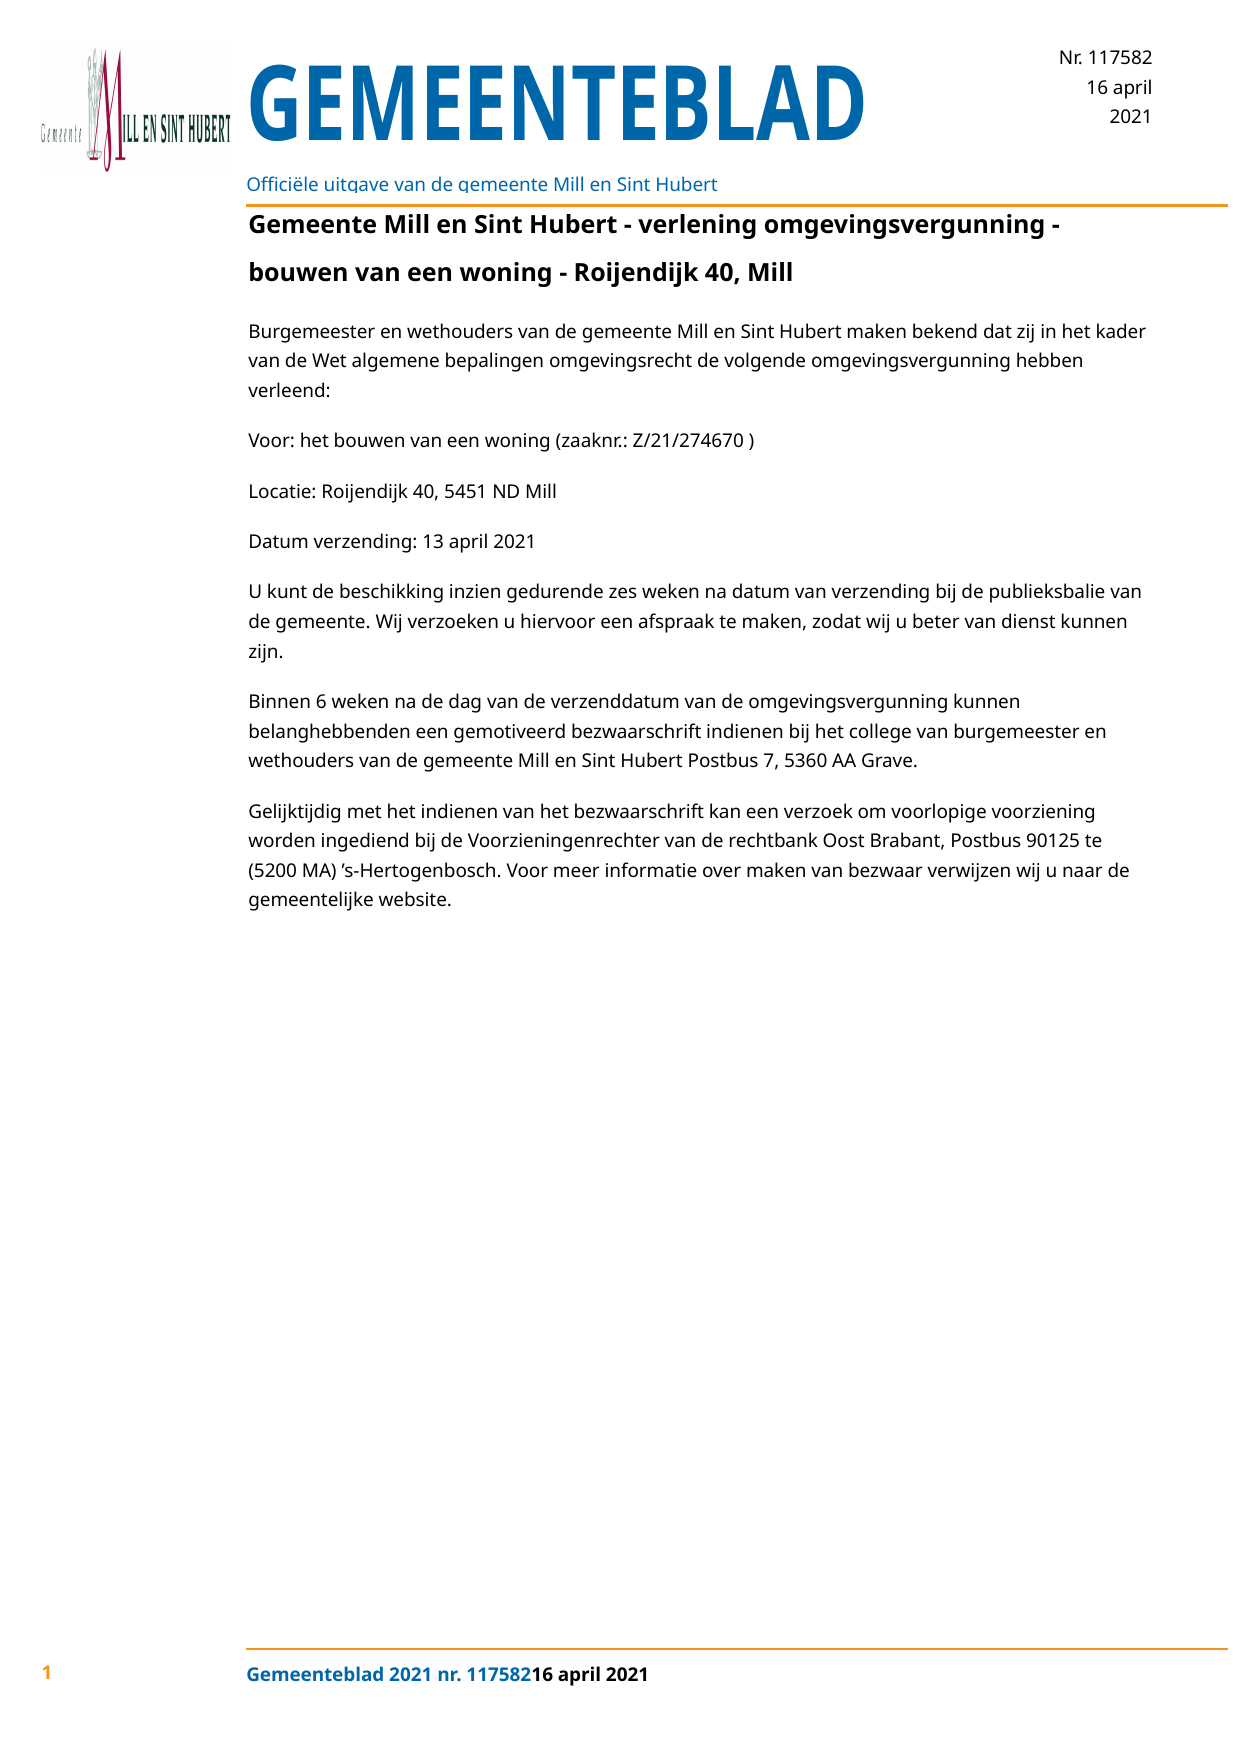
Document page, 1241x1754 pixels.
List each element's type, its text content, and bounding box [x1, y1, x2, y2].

text Voor: het bouwen van een woning (zaaknr.: Z/21/274670 ) [248, 427, 1152, 453]
text U kunt de beschikking inzien gedurende zes weken na datum van verzending bij de publieksbalie van de gemeente. Wij verzoeken u hiervoor een afspraak te maken, zodat wij u beter van dienst kunnen zijn. [248, 579, 1152, 664]
picture [41, 47, 231, 172]
text Locatie: Roijendijk 40, 5451 ND Mill [248, 478, 1152, 504]
text Gelijktijdig met het indienen van het bezwaarschrift kan een verzoek om voorlopige voorziening worden ingediend bij de Voorzieningenrechter van de rechtbank Oost Brabant, Postbus 90125 te (5200 MA) ’s-Hertogenbosch. Voor meer informatie over maken van bezwaar verwijzen wij u naar de gemeentelijke website. [248, 798, 1152, 912]
text Datum verzending: 13 april 2021 [248, 528, 1152, 554]
text Burgemeester en wethouders van de gemeente Mill en Sint Hubert maken bekend dat zij in het kader van de Wet algemene bepalingen omgevingsrecht de volgende omgevingsvergunning hebben verleend: [248, 318, 1152, 403]
text Binnen 6 weken na de dag van de verzenddatum van de omgevingsvergunning kunnen belanghebbenden een gemotiveerd bezwaarschrift indienen bij het college van burgemeester en wethouders van de gemeente Mill en Sint Hubert Postbus 7, 5360 AA Grave. [248, 688, 1152, 773]
text Gemeente Mill en Sint Hubert - verlening omgevingsvergunning - bouwen van een woning - Roijendijk 40, Mill [248, 207, 1152, 288]
